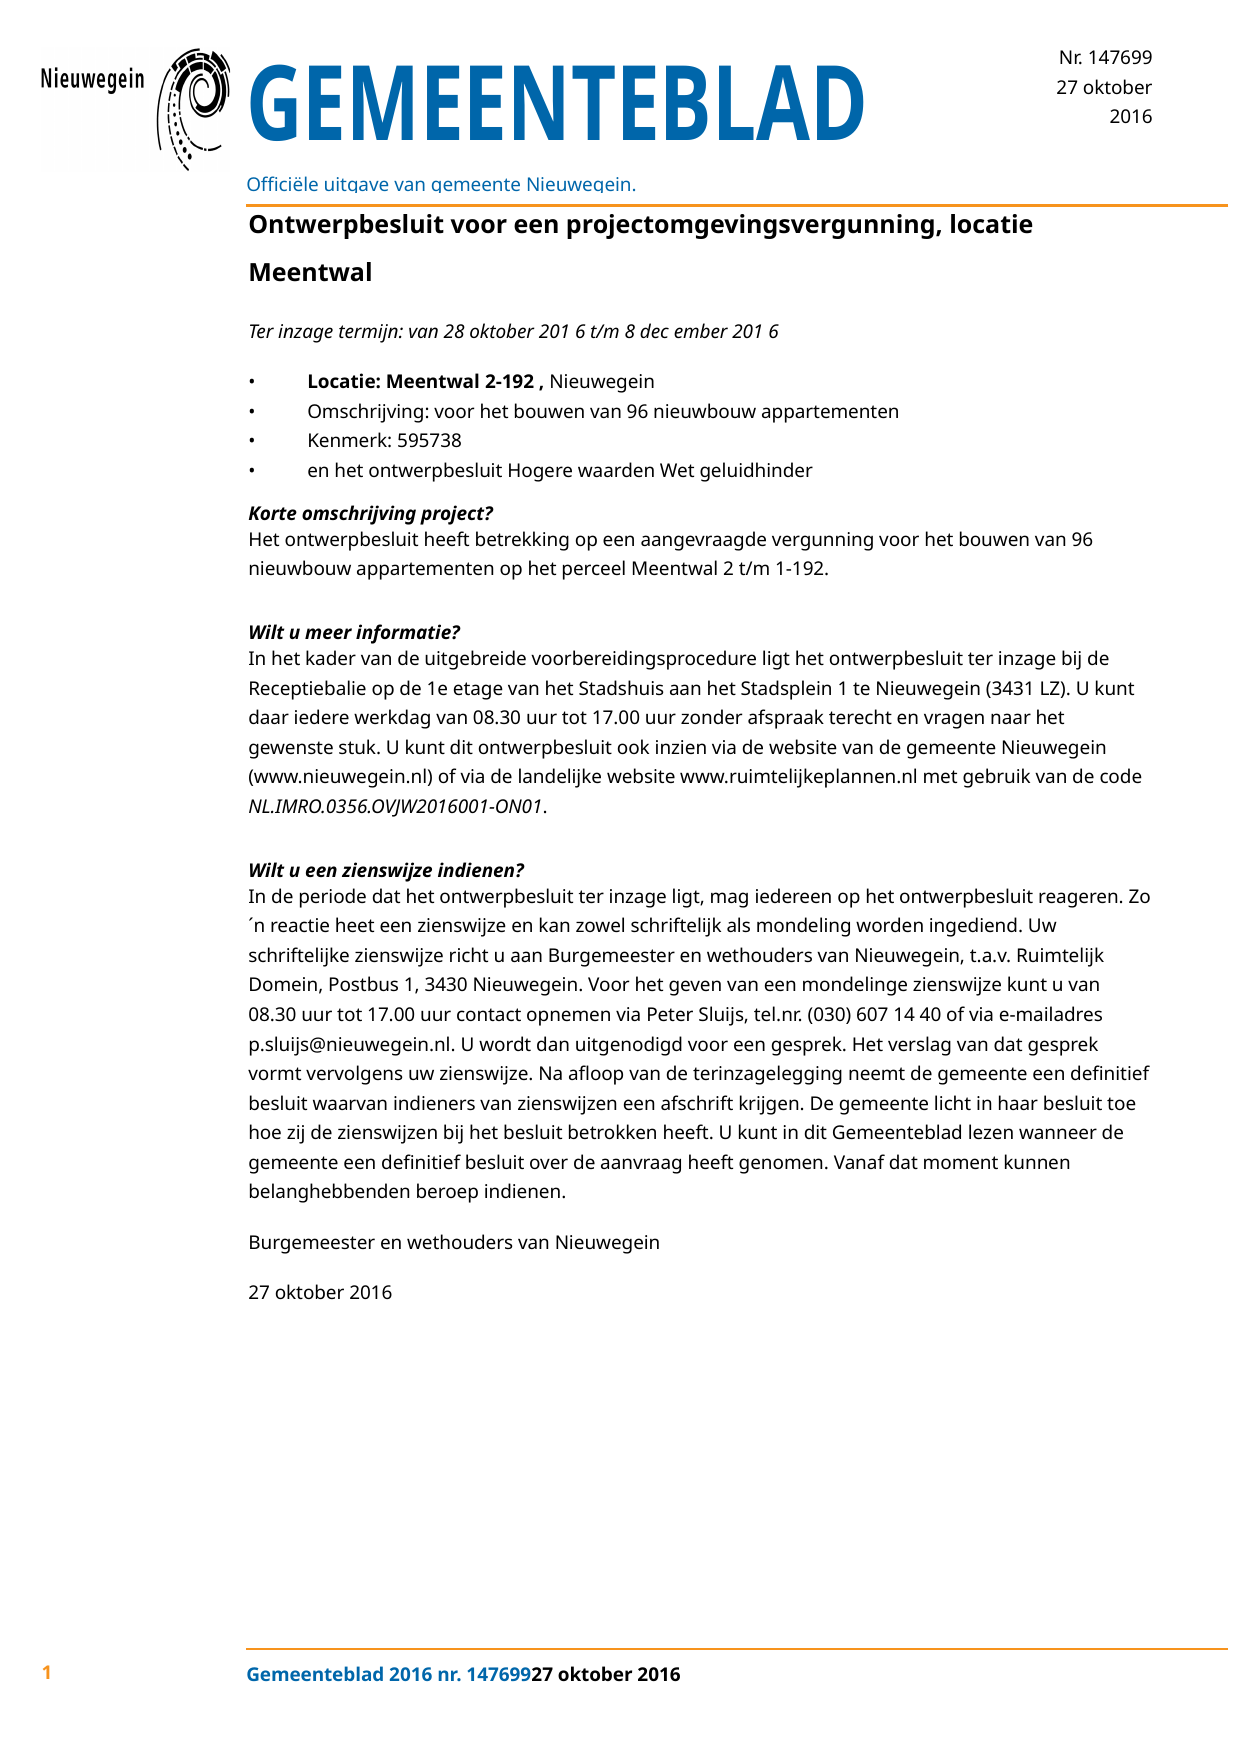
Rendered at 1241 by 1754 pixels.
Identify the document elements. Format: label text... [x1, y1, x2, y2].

text Ter inzage termijn: van 28 oktober 201 6 t/m 8 dec ember 201 6 [248, 318, 1152, 344]
list en het ontwerpbesluit Hogere waarden Wet geluidhinder [248, 457, 1152, 483]
text Wilt u meer informatie? [248, 619, 1152, 645]
text 27 oktober 2016 [248, 1279, 1152, 1305]
text In het kader van de uitgebreide voorbereidingsprocedure ligt het ontwerpbesluit ter inzage bij de Receptiebalie op de 1e etage van het Stadshuis aan het Stadsplein 1 te Nieuwegein (3431 LZ). U kunt daar iedere werkdag van 08.30 uur tot 17.00 uur zonder afspraak terecht en vragen naar het gewenste stuk. U kunt dit ontwerpbesluit ook inzien via de website van de gemeente Nieuwegein (www.nieuwegein.nl) of via de landelijke website www.ruimtelijkeplannen.nl met gebruik van de code NL.IMRO.0356.OVJW2016001-ON01. [248, 645, 1152, 819]
text Het ontwerpbesluit heeft betrekking op een aangevraagde vergunning voor het bouwen van 96 nieuwbouw appartementen op het perceel Meentwal 2 t/m 1-192. [248, 526, 1152, 581]
text In de periode dat het ontwerpbesluit ter inzage ligt, mag iedereen op het ontwerpbesluit reageren. Zo´n reactie heet een zienswijze en kan zowel schriftelijk als mondeling worden ingediend. Uw schriftelijke zienswijze richt u aan Burgemeester en wethouders van Nieuwegein, t.a.v. Ruimtelijk Domein, Postbus 1, 3430 Nieuwegein. Voor het geven van een mondelinge zienswijze kunt u van 08.30 uur tot 17.00 uur contact opnemen via Peter Sluijs, tel.nr. (030) 607 14 40 of via e-mailadres p.sluijs@nieuwegein.nl. U wordt dan uitgenodigd voor een gesprek. Het verslag van dat gesprek vormt vervolgens uw zienswijze. Na afloop van de terinzagelegging neemt de gemeente een definitief besluit waarvan indieners van zienswijzen een afschrift krijgen. De gemeente licht in haar besluit toe hoe zij de zienswijzen bij het besluit betrokken heeft. U kunt in dit Gemeenteblad lezen wanneer de gemeente een definitief besluit over de aanvraag heeft genomen. Vanaf dat moment kunnen belanghebbenden beroep indienen. [248, 883, 1152, 1204]
list Omschrijving: voor het bouwen van 96 nieuwbouw appartementen [248, 398, 1152, 424]
text Korte omschrijving project? [248, 500, 1152, 526]
text Wilt u een zienswijze indienen? [248, 857, 1152, 883]
text Ontwerpbesluit voor een projectomgevingsvergunning, locatie Meentwal [248, 207, 1152, 288]
picture [41, 47, 231, 172]
list Locatie: Meentwal 2-192 , Nieuwegein [248, 368, 1152, 394]
text Burgemeester en wethouders van Nieuwegein [248, 1229, 1152, 1255]
list Kenmerk: 595738 [248, 427, 1152, 453]
